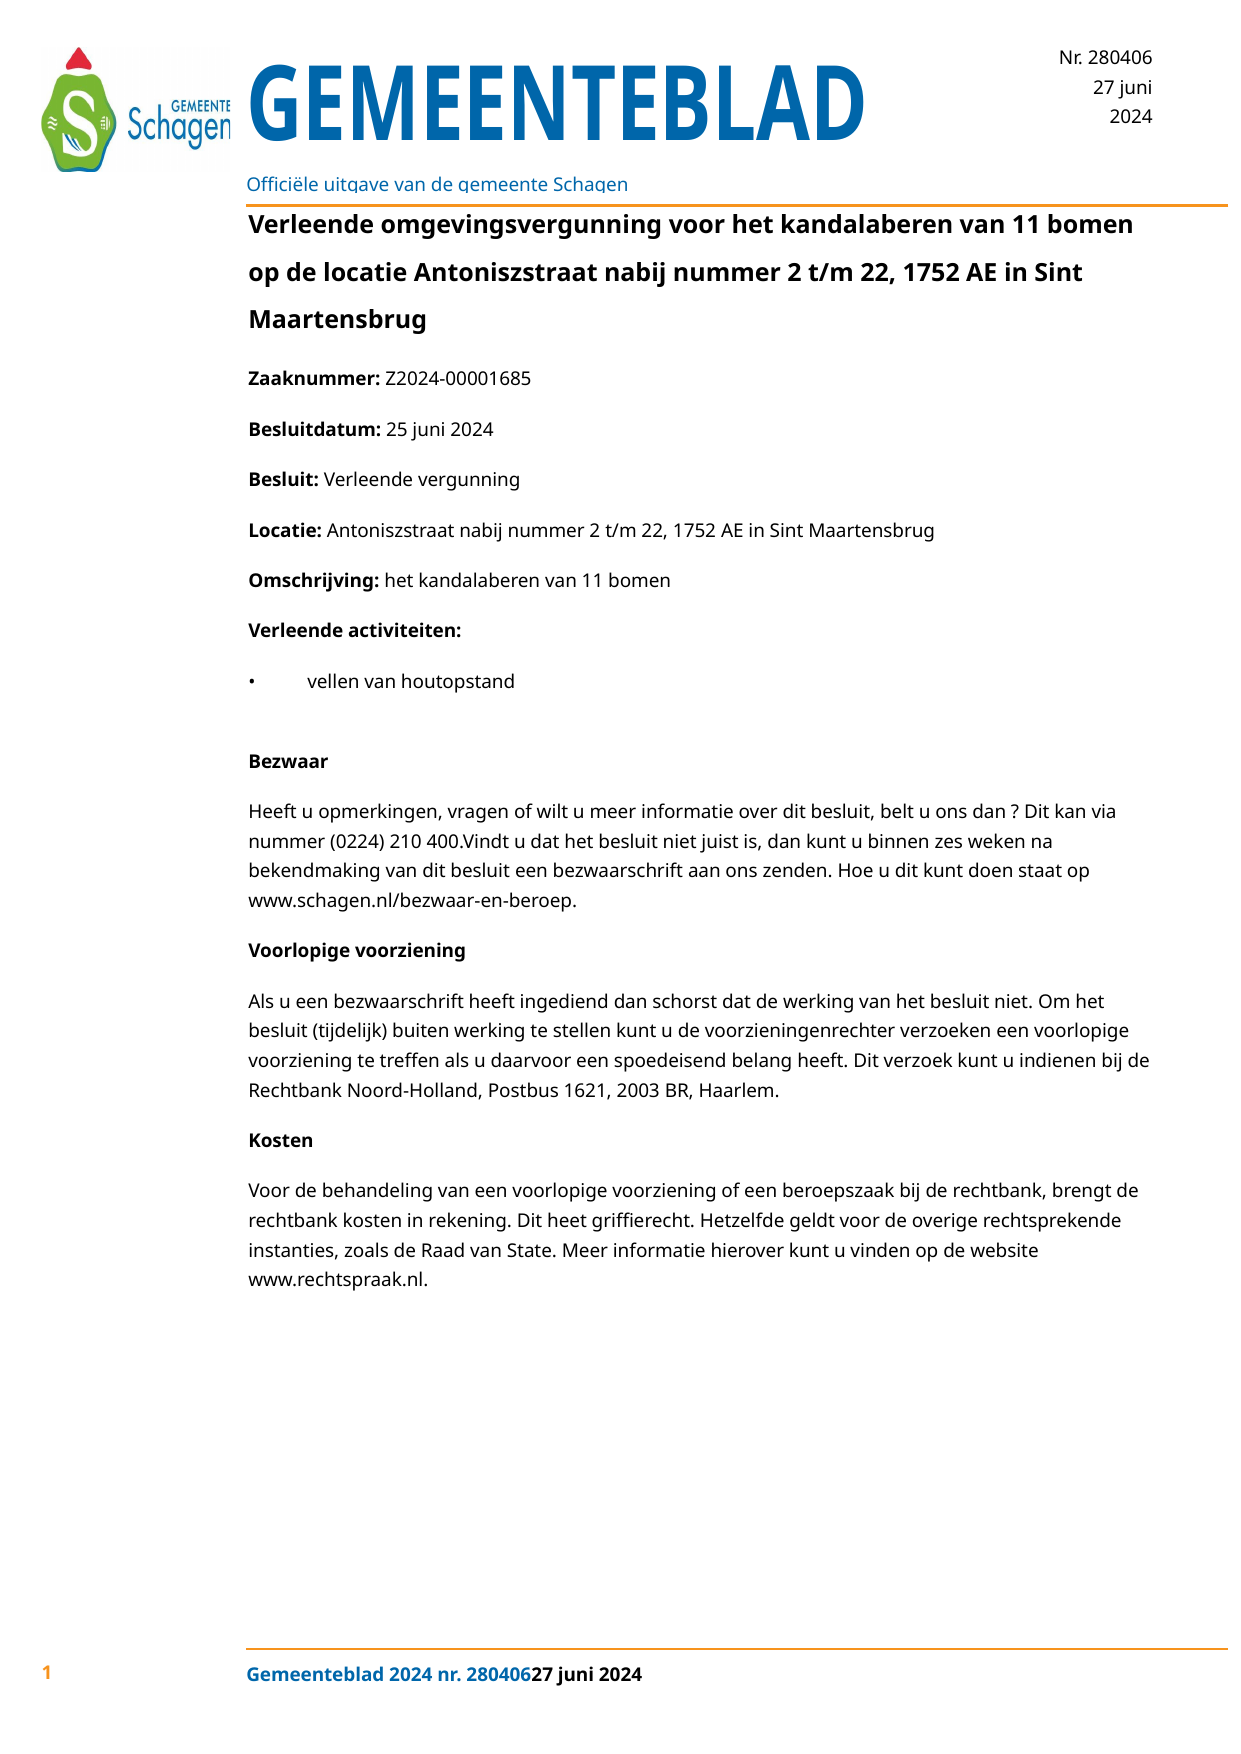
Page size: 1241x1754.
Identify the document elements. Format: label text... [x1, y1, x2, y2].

text Verleende activiteiten: [248, 618, 1152, 643]
text Omschrijving: het kandalaberen van 11 bomen [248, 567, 1152, 593]
text Besluit: Verleende vergunning [248, 466, 1152, 492]
text Voor de behandeling van een voorlopige voorziening of een beroepszaak bij de rechtbank, brengt de rechtbank kosten in rekening. Dit heet griffierecht. Hetzelfde geldt voor de overige rechtsprekende instanties, zoals de Raad van State. Meer informatie hierover kunt u vinden op de website www.rechtspraak.nl. [248, 1178, 1152, 1292]
text Als u een bezwaarschrift heeft ingediend dan schorst dat de werking van het besluit niet. Om het besluit (tijdelijk) buiten werking te stellen kunt u de voorzieningenrechter verzoeken een voorlopige voorziening te treffen als u daarvoor een spoedeisend belang heeft. Dit verzoek kunt u indienen bij de Rechtbank Noord-Holland, Postbus 1621, 2003 BR, Haarlem. [248, 988, 1152, 1102]
text Bezwaar [248, 748, 1152, 774]
text Kosten [248, 1127, 1152, 1153]
text Voorlopige voorziening [248, 938, 1152, 963]
picture [41, 47, 231, 172]
text Besluitdatum: 25 juni 2024 [248, 416, 1152, 442]
text Zaaknummer: Z2024-00001685 [248, 366, 1152, 391]
text Locatie: Antoniszstraat nabij nummer 2 t/m 22, 1752 AE in Sint Maartensbrug [248, 517, 1152, 542]
list vellen van houtopstand [248, 668, 1152, 694]
text Heeft u opmerkingen, vragen of wilt u meer informatie over dit besluit, belt u ons dan ? Dit kan via nummer (0224) 210 400.Vindt u dat het besluit niet juist is, dan kunt u binnen zes weken na bekendmaking van dit besluit een bezwaarschrift aan ons zenden. Hoe u dit kunt doen staat op www.schagen.nl/bezwaar-en-beroep. [248, 798, 1152, 913]
text Verleende omgevingsvergunning voor het kandalaberen van 11 bomen op de locatie Antoniszstraat nabij nummer 2 t/m 22, 1752 AE in Sint Maartensbrug [248, 207, 1152, 336]
